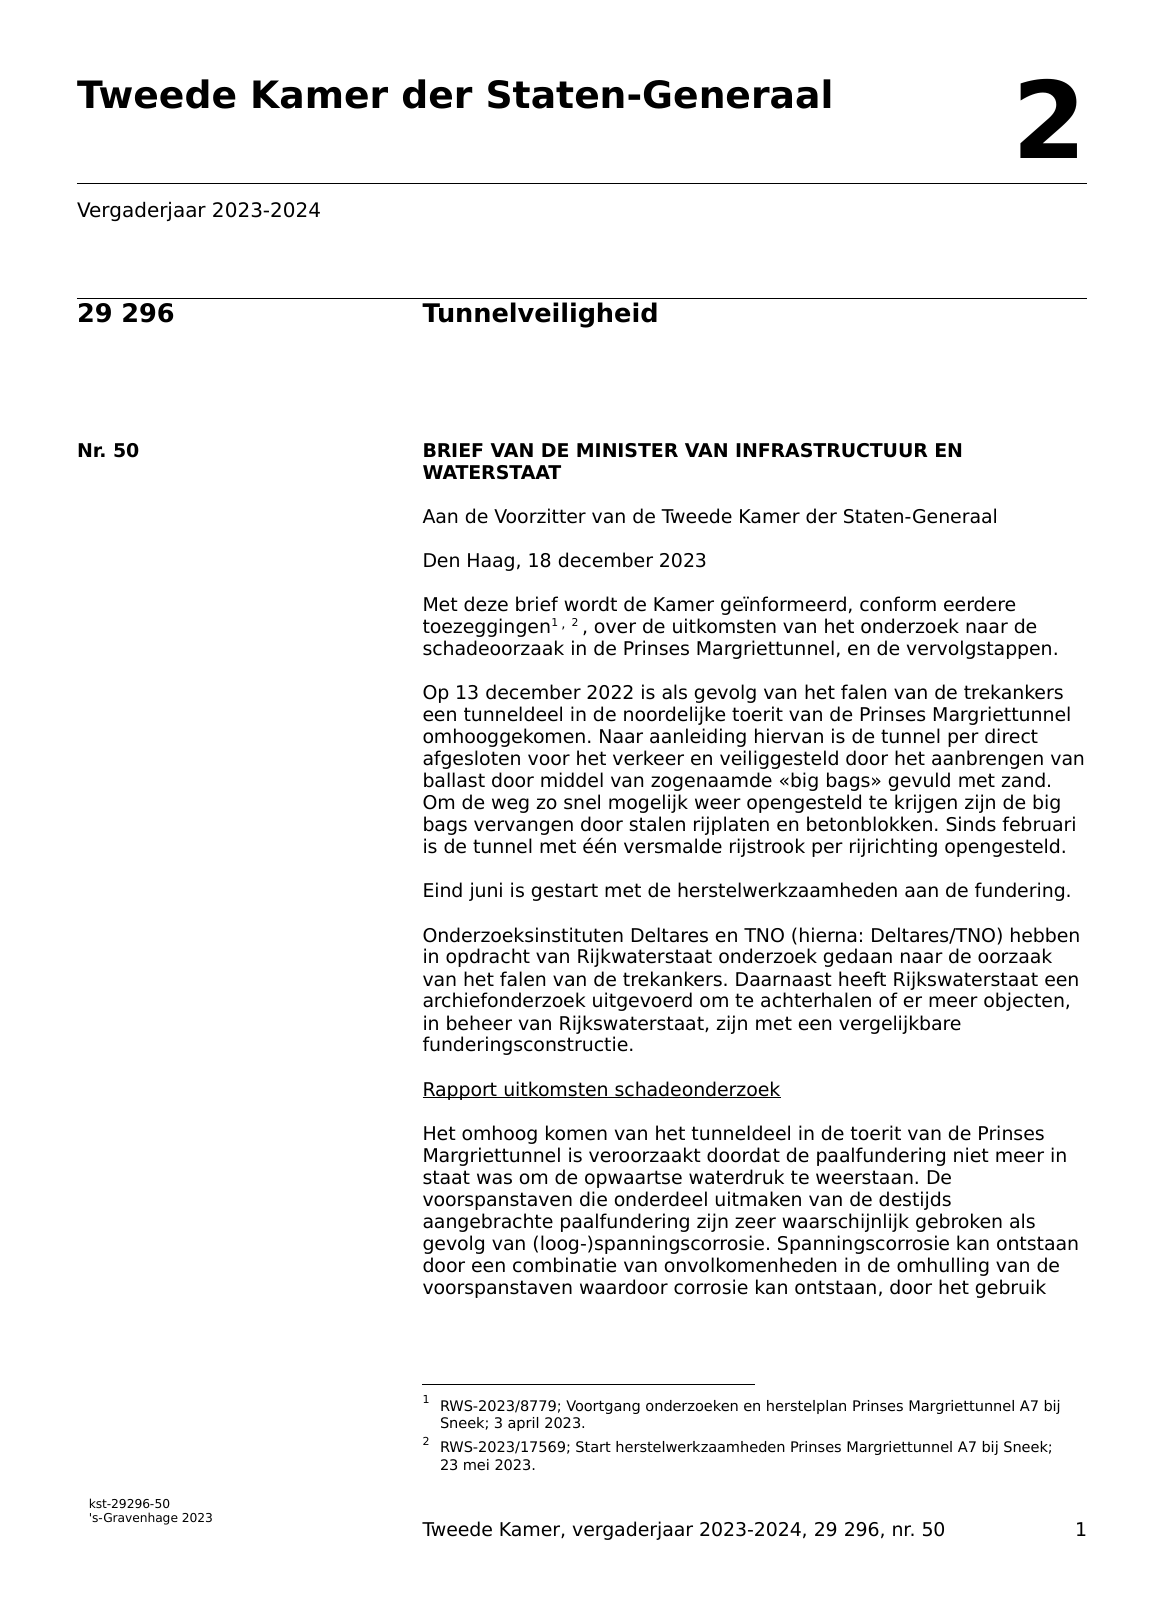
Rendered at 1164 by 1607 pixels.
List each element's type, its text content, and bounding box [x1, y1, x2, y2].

text 's-Gravenhage 2023 [88, 1511, 323, 1525]
text Met deze brief wordt de Kamer geïnformeerd, conform eerdere toezeggingen, , over de uitkomsten van het onderzoek naar de schadeoorzaak in de Prinses Margriettunnel, en de vervolgstappen. [422, 594, 1087, 660]
subtitle Rapport uitkomsten schadeonderzoek [422, 1078, 1087, 1101]
table_cell Vergaderjaar 2023-2024 [77, 184, 1087, 298]
text Eind juni is gestart met de herstelwerkzaamheden aan de fundering. [422, 880, 1087, 902]
text RWS-2023/17569; Start herstelwerkzaamheden Prinses Margriettunnel A7 bij Sneek; 23 mei 2023. [422, 1435, 1087, 1474]
text kst-29296-50 [88, 1497, 323, 1511]
text RWS-2023/8779; Voortgang onderzoeken en herstelplan Prinses Margriettunnel A7 bij Sneek; 3 april 2023. [422, 1393, 1087, 1432]
subtitle 29 296 Tunnelveiligheid [77, 299, 1087, 329]
subtitle Nr. 50 BRIEF VAN DE MINISTER VAN INFRASTRUCTUUR EN WATERSTAAT [77, 440, 1087, 484]
text Het omhoog komen van het tunneldeel in de toerit van de Prinses Margriettunnel is veroorzaakt doordat de paalfundering niet meer in staat was om de opwaartse waterdruk te weerstaan. De voorspanstaven die onderdeel uitmaken van de destijds aangebrachte paalfundering zijn zeer waarschijnlijk gebroken als gevolg van (loog-)spanningscorrosie. Spanningscorrosie kan ontstaan door een combinatie van onvolkomenheden in de omhulling van de voorspanstaven waardoor corrosie kan ontstaan, door het gebruik [422, 1123, 1087, 1298]
table_header Tweede Kamer der Staten-Generaal [77, 59, 886, 183]
text Den Haag, 18 december 2023 [422, 550, 1087, 572]
table_header 2 [886, 59, 1087, 183]
text Op 13 december 2022 is als gevolg van het falen van de trekankers een tunneldeel in de noordelijke toerit van de Prinses Margriettunnel omhooggekomen. Naar aanleiding hiervan is de tunnel per direct afgesloten voor het verkeer en veiliggesteld door het aanbrengen van ballast door middel van zogenaamde «big bags» gevuld met zand. Om de weg zo snel mogelijk weer opengesteld te krijgen zijn de big bags vervangen door stalen rijplaten en betonblokken. Sinds februari is de tunnel met één versmalde rijstrook per rijrichting opengesteld. [422, 682, 1087, 858]
text Aan de Voorzitter van de Tweede Kamer der Staten-Generaal [422, 506, 1087, 528]
text Onderzoeksinstituten Deltares en TNO (hierna: Deltares/TNO) hebben in opdracht van Rijkwaterstaat onderzoek gedaan naar de oorzaak van het falen van de trekankers. Daarnaast heeft Rijkswaterstaat een archiefonderzoek uitgevoerd om te achterhalen of er meer objecten, in beheer van Rijkswaterstaat, zijn met een vergelijkbare funderingsconstructie. [422, 924, 1087, 1056]
